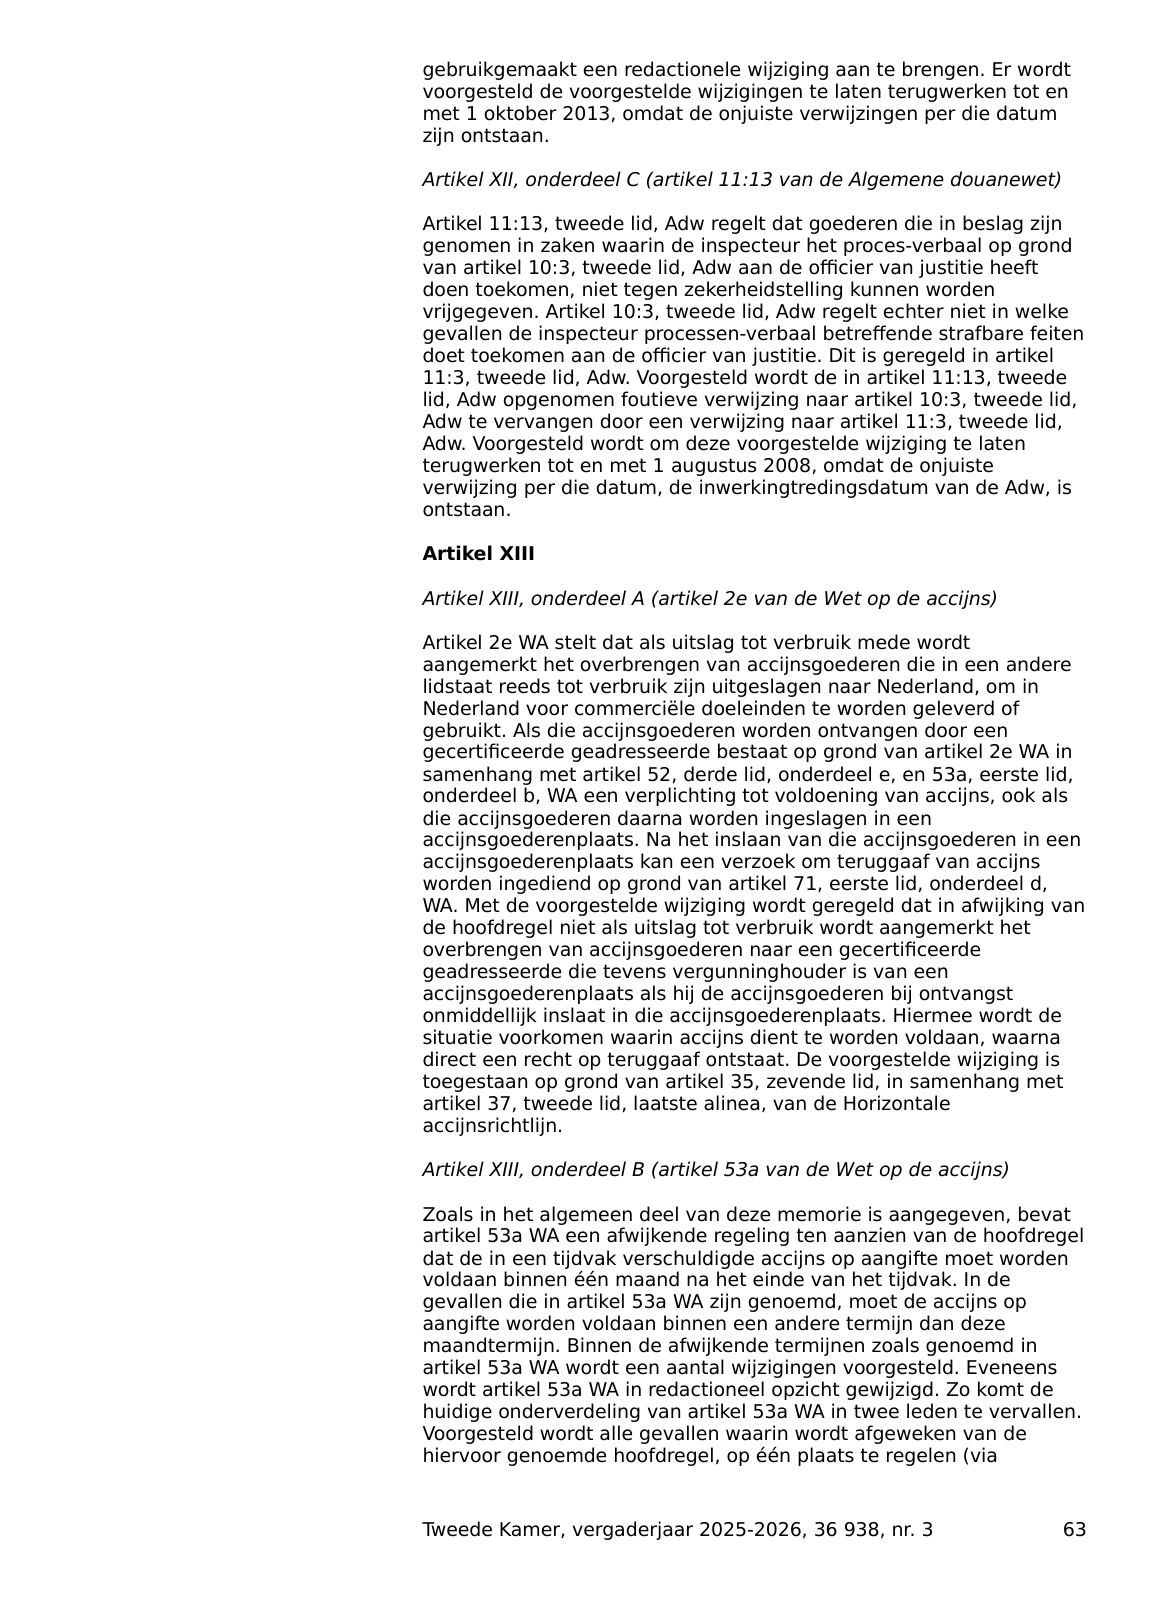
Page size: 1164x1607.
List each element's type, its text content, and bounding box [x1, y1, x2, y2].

subtitle Artikel XIII, onderdeel A (artikel 2e van de Wet op de accijns) [422, 587, 1087, 609]
subtitle Artikel XIII [422, 543, 1087, 565]
subtitle Artikel XII, onderdeel C (artikel 11:13 van de Algemene douanewet) [422, 169, 1087, 191]
text Zoals in het algemeen deel van deze memorie is aangegeven, bevat artikel 53a WA een afwijkende regeling ten aanzien van de hoofdregel dat de in een tijdvak verschuldigde accijns op aangifte moet worden voldaan binnen één maand na het einde van het tijdvak. In de gevallen die in artikel 53a WA zijn genoemd, moet de accijns op aangifte worden voldaan binnen een andere termijn dan deze maandtermijn. Binnen de afwijkende termijnen zoals genoemd in artikel 53a WA wordt een aantal wijzigingen voorgesteld. Eveneens wordt artikel 53a WA in redactioneel opzicht gewijzigd. Zo komt de huidige onderverdeling van artikel 53a WA in twee leden te vervallen. Voorgesteld wordt alle gevallen waarin wordt afgeweken van de hiervoor genoemde hoofdregel, op één plaats te regelen (via [422, 1203, 1087, 1467]
text Artikel 2e WA stelt dat als uitslag tot verbruik mede wordt aangemerkt het overbrengen van accijnsgoederen die in een andere lidstaat reeds tot verbruik zijn uitgeslagen naar Nederland, om in Nederland voor commerciële doeleinden te worden geleverd of gebruikt. Als die accijnsgoederen worden ontvangen door een gecertificeerde geadresseerde bestaat op grond van artikel 2e WA in samenhang met artikel 52, derde lid, onderdeel e, en 53a, eerste lid, onderdeel b, WA een verplichting tot voldoening van accijns, ook als die accijnsgoederen daarna worden ingeslagen in een accijnsgoederenplaats. Na het inslaan van die accijnsgoederen in een accijnsgoederenplaats kan een verzoek om teruggaaf van accijns worden ingediend op grond van artikel 71, eerste lid, onderdeel d, WA. Met de voorgestelde wijziging wordt geregeld dat in afwijking van de hoofdregel niet als uitslag tot verbruik wordt aangemerkt het overbrengen van accijnsgoederen naar een gecertificeerde geadresseerde die tevens vergunninghouder is van een accijnsgoederenplaats als hij de accijnsgoederen bij ontvangst onmiddellijk inslaat in die accijnsgoederenplaats. Hiermee wordt de situatie voorkomen waarin accijns dient te worden voldaan, waarna direct een recht op teruggaaf ontstaat. De voorgestelde wijziging is toegestaan op grond van artikel 35, zevende lid, in samenhang met artikel 37, tweede lid, laatste alinea, van de Horizontale accijnsrichtlijn. [422, 632, 1087, 1137]
text gebruikgemaakt een redactionele wijziging aan te brengen. Er wordt voorgesteld de voorgestelde wijzigingen te laten terugwerken tot en met 1 oktober 2013, omdat de onjuiste verwijzingen per die datum zijn ontstaan. [422, 59, 1087, 147]
text Artikel 11:13, tweede lid, Adw regelt dat goederen die in beslag zijn genomen in zaken waarin de inspecteur het proces-verbaal op grond van artikel 10:3, tweede lid, Adw aan de officier van justitie heeft doen toekomen, niet tegen zekerheidstelling kunnen worden vrijgegeven. Artikel 10:3, tweede lid, Adw regelt echter niet in welke gevallen de inspecteur processen-verbaal betreffende strafbare feiten doet toekomen aan de officier van justitie. Dit is geregeld in artikel 11:3, tweede lid, Adw. Voorgesteld wordt de in artikel 11:13, tweede lid, Adw opgenomen foutieve verwijzing naar artikel 10:3, tweede lid, Adw te vervangen door een verwijzing naar artikel 11:3, tweede lid, Adw. Voorgesteld wordt om deze voorgestelde wijziging te laten terugwerken tot en met 1 augustus 2008, omdat de onjuiste verwijzing per die datum, de inwerkingtredingsdatum van de Adw, is ontstaan. [422, 213, 1087, 521]
subtitle Artikel XIII, onderdeel B (artikel 53a van de Wet op de accijns) [422, 1159, 1087, 1181]
